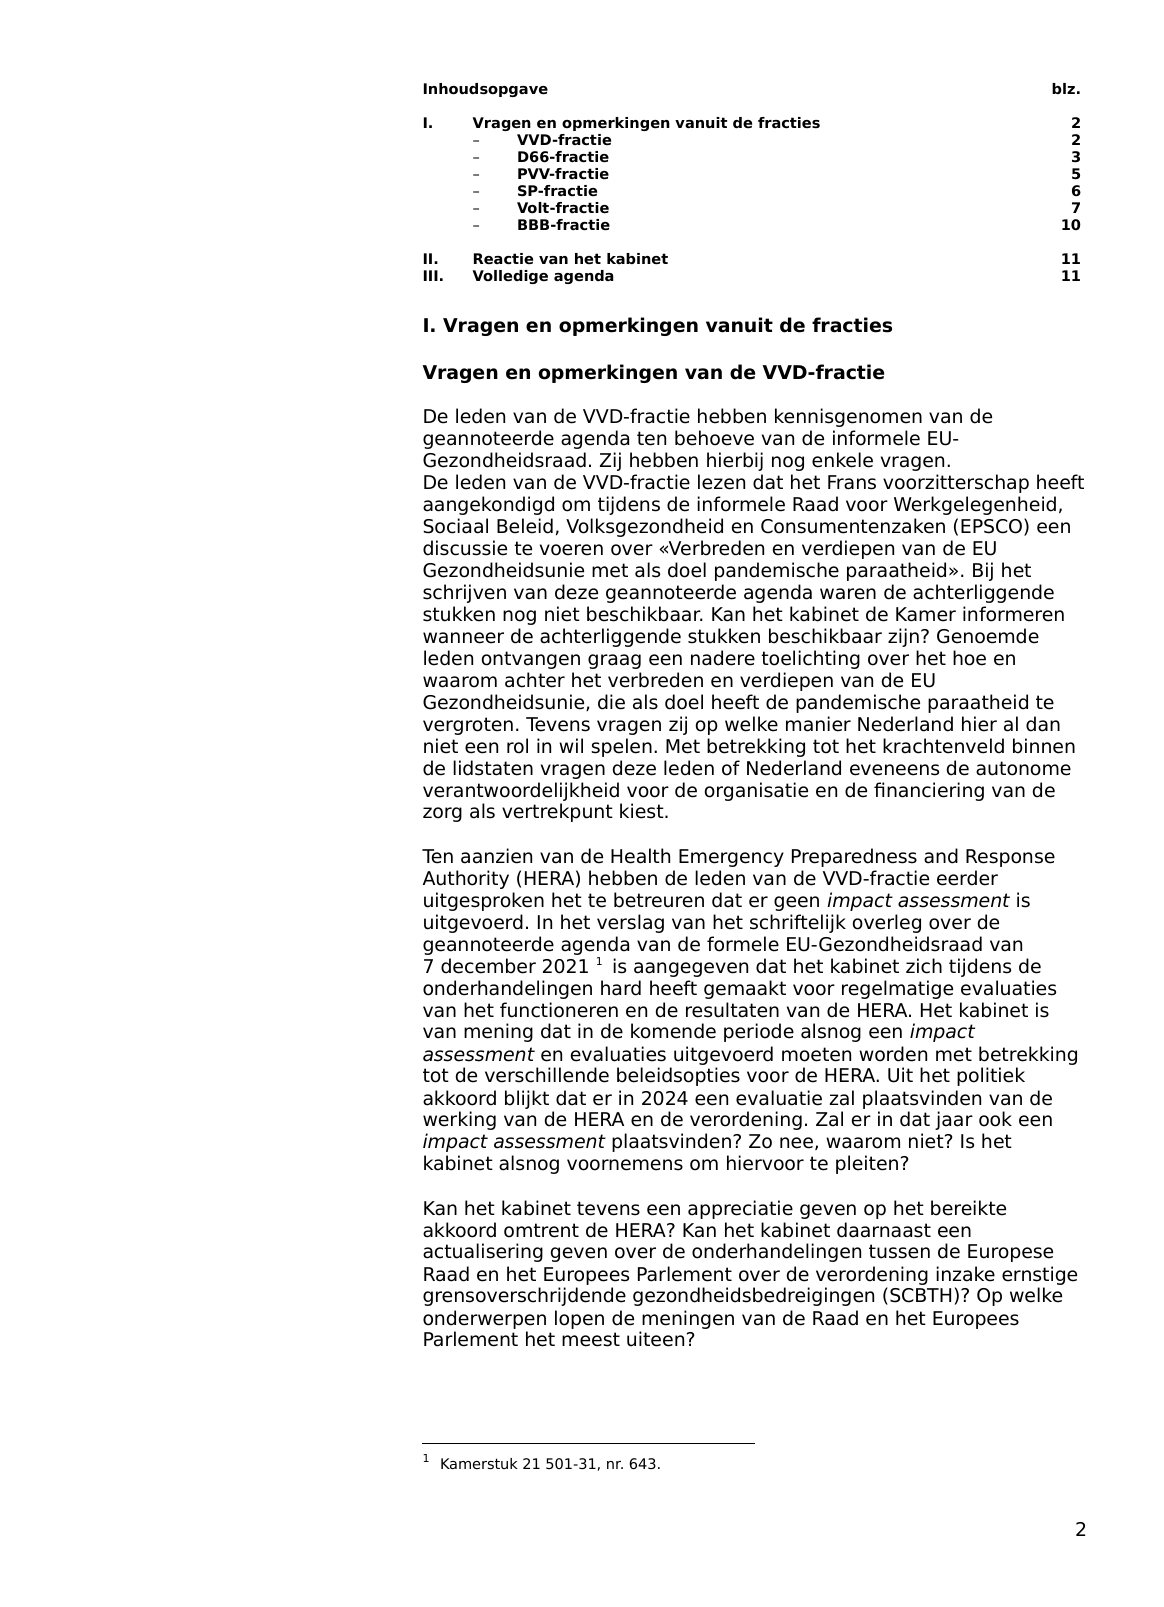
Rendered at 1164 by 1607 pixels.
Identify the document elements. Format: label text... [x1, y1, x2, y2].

table_cell – [467, 132, 511, 149]
subtitle Vragen en opmerkingen van de VVD-fractie [422, 362, 1087, 384]
table_cell [467, 98, 511, 115]
table_cell 2 [1028, 115, 1087, 132]
table_cell [511, 234, 1028, 251]
table_cell Volledige agenda [467, 268, 1028, 285]
table_cell – [467, 149, 511, 166]
text De leden van de VVD-fractie hebben kennisgenomen van de geannoteerde agenda ten behoeve van de informele EU-Gezondheidsraad. Zij hebben hierbij nog enkele vragen. [422, 406, 1087, 472]
table_cell [1028, 234, 1087, 251]
text Ten aanzien van de Health Emergency Preparedness and Response Authority (HERA) hebben de leden van de VVD-fractie eerder uitgesproken het te betreuren dat er geen impact assessment is uitgevoerd. In het verslag van het schriftelijk overleg over de geannoteerde agenda van de formele EU-Gezondheidsraad van 7 december 2021 is aangegeven dat het kabinet zich tijdens de onderhandelingen hard heeft gemaakt voor regelmatige evaluaties van het functioneren en de resultaten van de HERA. Het kabinet is van mening dat in de komende periode alsnog een impact assessment en evaluaties uitgevoerd moeten worden met betrekking tot de verschillende beleidsopties voor de HERA. Uit het politiek akkoord blijkt dat er in 2024 een evaluatie zal plaatsvinden van de werking van de HERA en de verordening. Zal er in dat jaar ook een impact assessment plaatsvinden? Zo nee, waarom niet? Is het kabinet alsnog voornemens om hiervoor te pleiten? [422, 846, 1087, 1175]
table_cell 7 [1028, 200, 1087, 217]
table_cell [422, 183, 467, 200]
table_cell – [467, 166, 511, 183]
table_cell 11 [1028, 268, 1087, 285]
table_cell Volt-fractie [511, 200, 1028, 217]
table_cell 6 [1028, 183, 1087, 200]
table_cell SP-fractie [511, 183, 1028, 200]
table_cell I. [422, 115, 467, 132]
table_cell VVD-fractie [511, 132, 1028, 149]
table_cell [467, 234, 511, 251]
table_cell 3 [1028, 149, 1087, 166]
table_cell [422, 149, 467, 166]
table_cell Vragen en opmerkingen vanuit de fracties [467, 115, 1028, 132]
table_cell [422, 234, 467, 251]
table_cell [422, 200, 467, 217]
table_header blz. [1028, 81, 1087, 98]
table_cell 2 [1028, 132, 1087, 149]
table_cell – [467, 183, 511, 200]
table_cell [422, 132, 467, 149]
text Kamerstuk 21 501-31, nr. 643. [422, 1452, 1087, 1474]
table_cell [422, 166, 467, 183]
table_cell PVV-fractie [511, 166, 1028, 183]
table_cell – [467, 200, 511, 217]
text Kan het kabinet tevens een appreciatie geven op het bereikte akkoord omtrent de HERA? Kan het kabinet daarnaast een actualisering geven over de onderhandelingen tussen de Europese Raad en het Europees Parlement over de verordening inzake ernstige grensoverschrijdende gezondheidsbedreigingen (SCBTH)? Op welke onderwerpen lopen de meningen van de Raad en het Europees Parlement het meest uiteen? [422, 1197, 1087, 1351]
text De leden van de VVD-fractie lezen dat het Frans voorzitterschap heeft aangekondigd om tijdens de informele Raad voor Werkgelegenheid, Sociaal Beleid, Volksgezondheid en Consumentenzaken (EPSCO) een discussie te voeren over «Verbreden en verdiepen van de EU Gezondheidsunie met als doel pandemische paraatheid». Bij het schrijven van deze geannoteerde agenda waren de achterliggende stukken nog niet beschikbaar. Kan het kabinet de Kamer informeren wanneer de achterliggende stukken beschikbaar zijn? Genoemde leden ontvangen graag een nadere toelichting over het hoe en waarom achter het verbreden en verdiepen van de EU Gezondheidsunie, die als doel heeft de pandemische paraatheid te vergroten. Tevens vragen zij op welke manier Nederland hier al dan niet een rol in wil spelen. Met betrekking tot het krachtenveld binnen de lidstaten vragen deze leden of Nederland eveneens de autonome verantwoordelijkheid voor de organisatie en de financiering van de zorg als vertrekpunt kiest. [422, 472, 1087, 823]
table_cell 11 [1028, 251, 1087, 268]
subtitle I. Vragen en opmerkingen vanuit de fracties [422, 315, 1087, 337]
table_cell III. [422, 268, 467, 285]
table_cell 10 [1028, 217, 1087, 234]
table_cell BBB-fractie [511, 217, 1028, 234]
table_cell [1028, 98, 1087, 115]
table_cell – [467, 217, 511, 234]
table_cell Reactie van het kabinet [467, 251, 1028, 268]
table_cell [511, 98, 1028, 115]
table_cell II. [422, 251, 467, 268]
table_header Inhoudsopgave [422, 81, 1028, 98]
table_cell [422, 98, 467, 115]
table_cell [422, 217, 467, 234]
table_cell D66-fractie [511, 149, 1028, 166]
table_cell 5 [1028, 166, 1087, 183]
